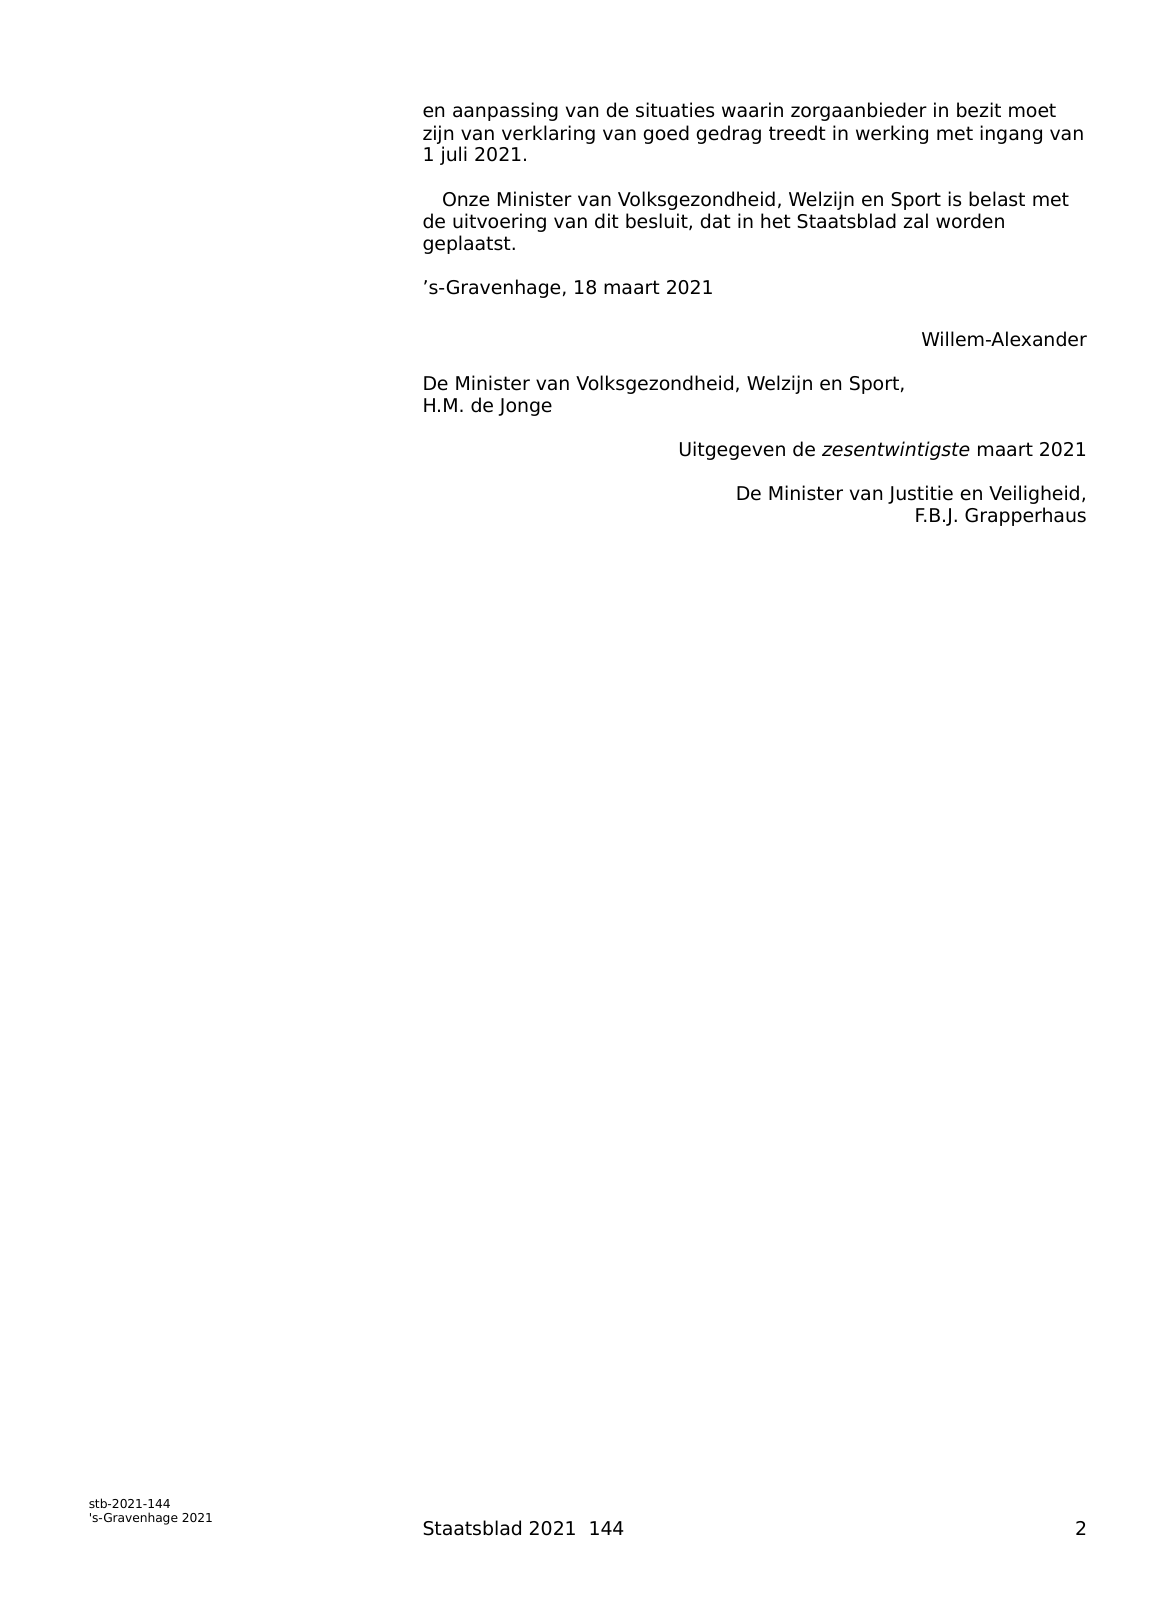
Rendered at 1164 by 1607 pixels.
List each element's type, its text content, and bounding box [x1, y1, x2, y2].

text Uitgegeven de zesentwintigste maart 2021 [422, 439, 1087, 461]
text Onze Minister van Volksgezondheid, Welzijn en Sport is belast met de uitvoering van dit besluit, dat in het Staatsblad zal worden geplaatst. [422, 188, 1087, 254]
text ’s-Gravenhage, 18 maart 2021 [422, 277, 1087, 299]
text De Minister van Volksgezondheid, Welzijn en Sport, H.M. de Jonge [422, 373, 1087, 417]
text en aanpassing van de situaties waarin zorgaanbieder in bezit moet zijn van verklaring van goed gedrag treedt in werking met ingang van 1 juli 2021. [422, 100, 1087, 166]
text Willem-Alexander [422, 329, 1087, 351]
text stb-2021-144 [88, 1497, 323, 1511]
text De Minister van Justitie en Veiligheid, F.B.J. Grapperhaus [422, 483, 1087, 527]
text 's-Gravenhage 2021 [88, 1511, 323, 1525]
